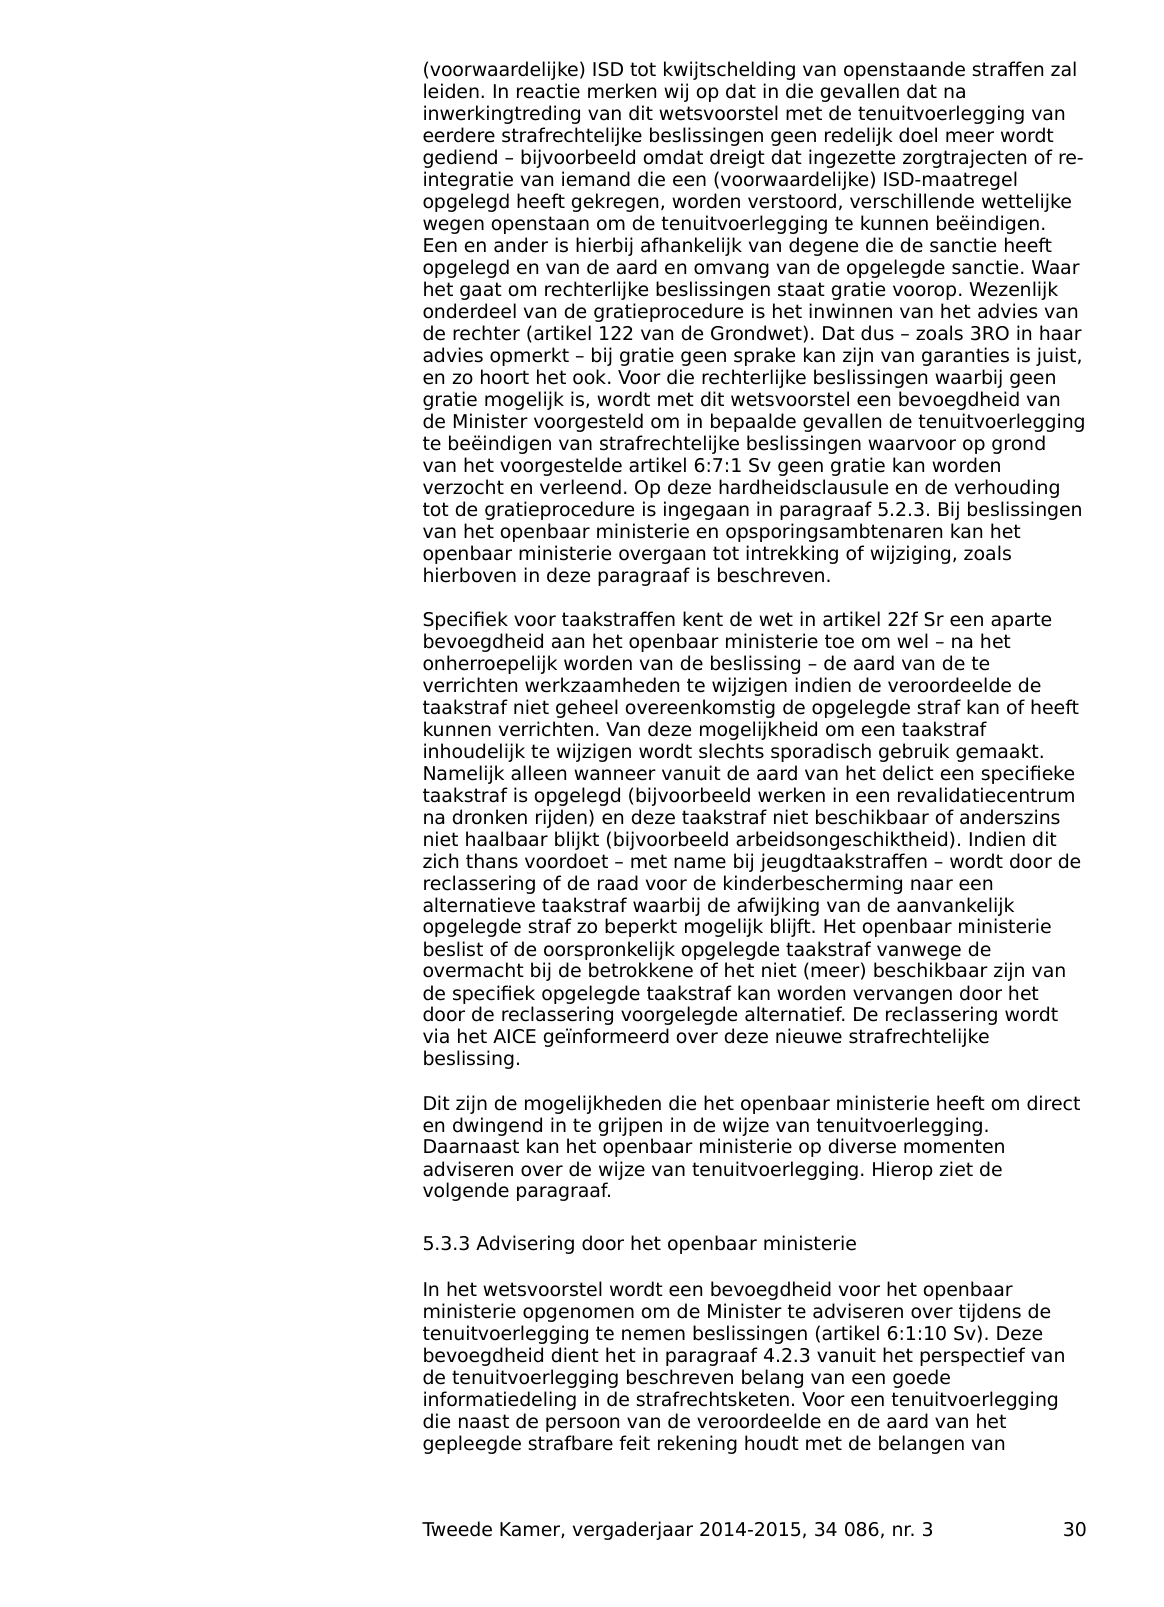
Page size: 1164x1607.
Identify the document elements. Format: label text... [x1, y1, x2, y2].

subtitle 5.3.3 Advisering door het openbaar ministerie [422, 1232, 1087, 1254]
text (voorwaardelijke) ISD tot kwijtschelding van openstaande straffen zal leiden. In reactie merken wij op dat in die gevallen dat na inwerkingtreding van dit wetsvoorstel met de tenuitvoerlegging van eerdere strafrechtelijke beslissingen geen redelijk doel meer wordt gediend – bijvoorbeeld omdat dreigt dat ingezette zorgtrajecten of re-integratie van iemand die een (voorwaardelijke) ISD-maatregel opgelegd heeft gekregen, worden verstoord, verschillende wettelijke wegen openstaan om de tenuitvoerlegging te kunnen beëindigen. Een en ander is hierbij afhankelijk van degene die de sanctie heeft opgelegd en van de aard en omvang van de opgelegde sanctie. Waar het gaat om rechterlijke beslissingen staat gratie voorop. Wezenlijk onderdeel van de gratieprocedure is het inwinnen van het advies van de rechter (artikel 122 van de Grondwet). Dat dus – zoals 3RO in haar advies opmerkt – bij gratie geen sprake kan zijn van garanties is juist, en zo hoort het ook. Voor die rechterlijke beslissingen waarbij geen gratie mogelijk is, wordt met dit wetsvoorstel een bevoegdheid van de Minister voorgesteld om in bepaalde gevallen de tenuitvoerlegging te beëindigen van strafrechtelijke beslissingen waarvoor op grond van het voorgestelde artikel 6:7:1 Sv geen gratie kan worden verzocht en verleend. Op deze hardheidsclausule en de verhouding tot de gratieprocedure is ingegaan in paragraaf 5.2.3. Bij beslissingen van het openbaar ministerie en opsporingsambtenaren kan het openbaar ministerie overgaan tot intrekking of wijziging, zoals hierboven in deze paragraaf is beschreven. [422, 59, 1087, 587]
text In het wetsvoorstel wordt een bevoegdheid voor het openbaar ministerie opgenomen om de Minister te adviseren over tijdens de tenuitvoerlegging te nemen beslissingen (artikel 6:1:10 Sv). Deze bevoegdheid dient het in paragraaf 4.2.3 vanuit het perspectief van de tenuitvoerlegging beschreven belang van een goede informatiedeling in de strafrechtsketen. Voor een tenuitvoerlegging die naast de persoon van de veroordeelde en de aard van het gepleegde strafbare feit rekening houdt met de belangen van [422, 1279, 1087, 1455]
text Specifiek voor taakstraffen kent de wet in artikel 22f Sr een aparte bevoegdheid aan het openbaar ministerie toe om wel – na het onherroepelijk worden van de beslissing – de aard van de te verrichten werkzaamheden te wijzigen indien de veroordeelde de taakstraf niet geheel overeenkomstig de opgelegde straf kan of heeft kunnen verrichten. Van deze mogelijkheid om een taakstraf inhoudelijk te wijzigen wordt slechts sporadisch gebruik gemaakt. Namelijk alleen wanneer vanuit de aard van het delict een specifieke taakstraf is opgelegd (bijvoorbeeld werken in een revalidatiecentrum na dronken rijden) en deze taakstraf niet beschikbaar of anderszins niet haalbaar blijkt (bijvoorbeeld arbeidsongeschiktheid). Indien dit zich thans voordoet – met name bij jeugdtaakstraffen – wordt door de reclassering of de raad voor de kinderbescherming naar een alternatieve taakstraf waarbij de afwijking van de aanvankelijk opgelegde straf zo beperkt mogelijk blijft. Het openbaar ministerie beslist of de oorspronkelijk opgelegde taakstraf vanwege de overmacht bij de betrokkene of het niet (meer) beschikbaar zijn van de specifiek opgelegde taakstraf kan worden vervangen door het door de reclassering voorgelegde alternatief. De reclassering wordt via het AICE geïnformeerd over deze nieuwe strafrechtelijke beslissing. [422, 609, 1087, 1070]
text Dit zijn de mogelijkheden die het openbaar ministerie heeft om direct en dwingend in te grijpen in de wijze van tenuitvoerlegging. Daarnaast kan het openbaar ministerie op diverse momenten adviseren over de wijze van tenuitvoerlegging. Hierop ziet de volgende paragraaf. [422, 1092, 1087, 1202]
